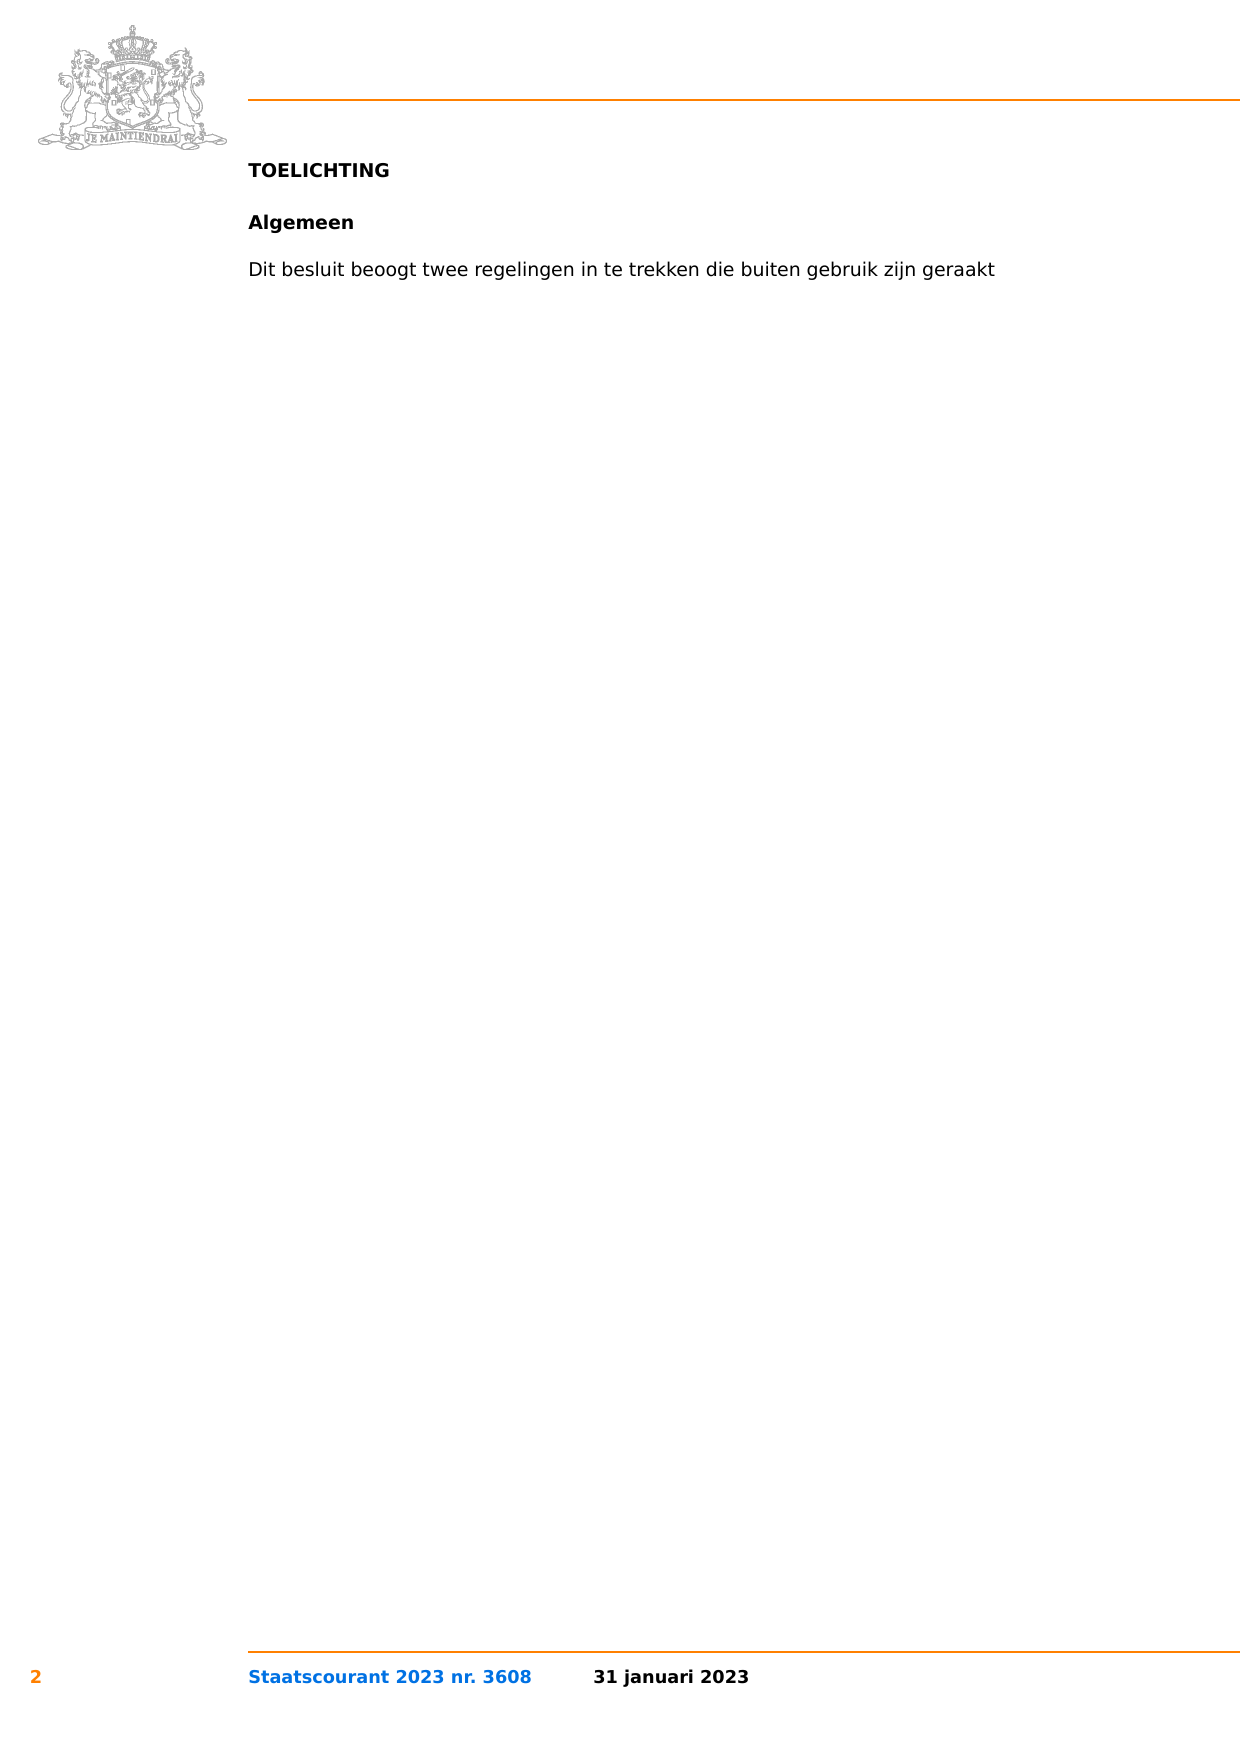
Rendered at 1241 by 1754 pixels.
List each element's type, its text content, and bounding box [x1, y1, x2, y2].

subtitle TOELICHTING [248, 160, 1163, 182]
picture [38, 25, 227, 150]
text Dit besluit beoogt twee regelingen in te trekken die buiten gebruik zijn geraakt [248, 259, 1163, 281]
subtitle Algemeen [248, 212, 1163, 234]
